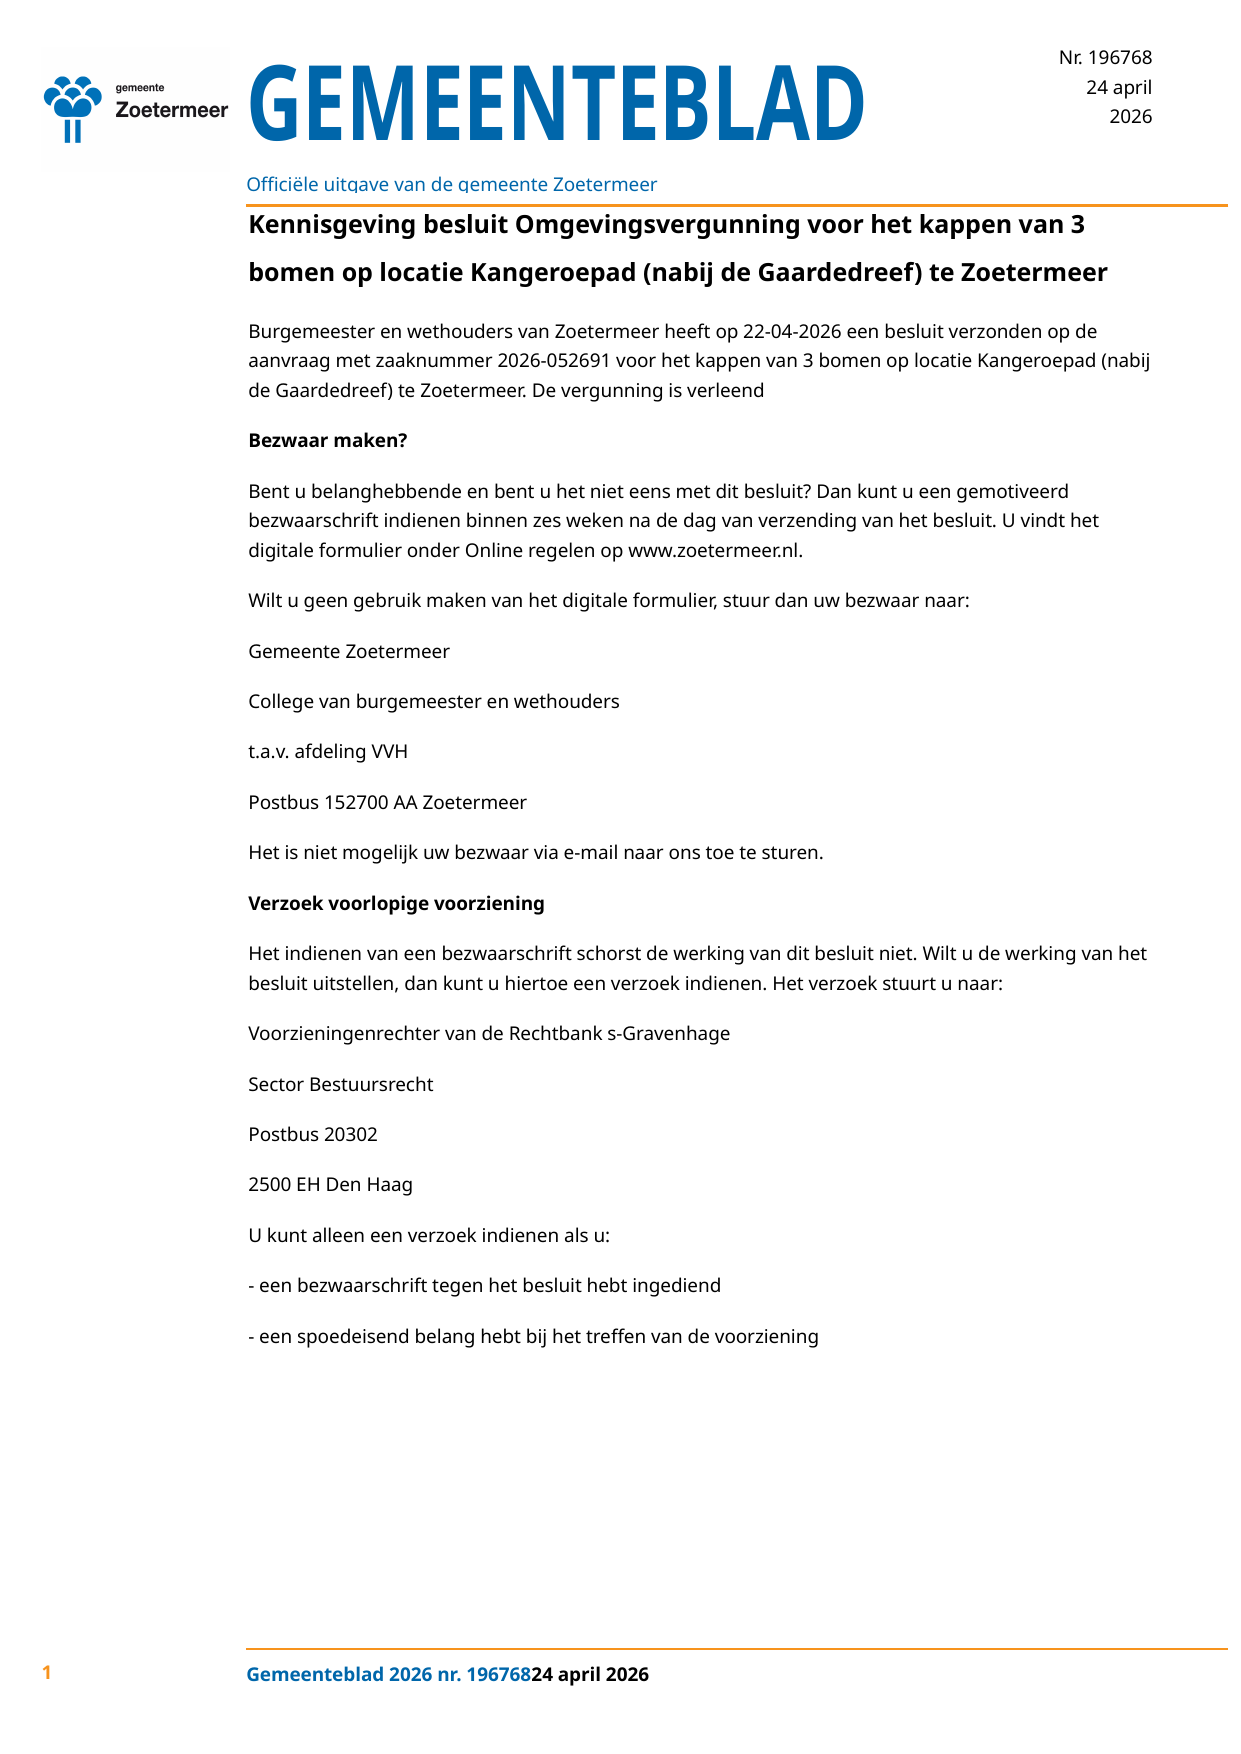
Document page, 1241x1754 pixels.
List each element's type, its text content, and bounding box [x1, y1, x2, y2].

text Gemeente Zoetermeer [248, 638, 1152, 664]
picture [41, 47, 231, 172]
text Bezwaar maken? [248, 427, 1152, 453]
text Het is niet mogelijk uw bezwaar via e-mail naar ons toe te sturen. [248, 839, 1152, 865]
text Postbus 152700 AA Zoetermeer [248, 789, 1152, 815]
text t.a.v. afdeling VVH [248, 739, 1152, 764]
text Bent u belanghebbende en bent u het niet eens met dit besluit? Dan kunt u een gemotiveerd bezwaarschrift indienen binnen zes weken na de dag van verzending van het besluit. U vindt het digitale formulier onder Online regelen op www.zoetermeer.nl. [248, 478, 1152, 563]
text - een spoedeisend belang hebt bij het treffen van de voorziening [248, 1323, 1152, 1349]
text Postbus 20302 [248, 1121, 1152, 1147]
text 2500 EH Den Haag [248, 1172, 1152, 1197]
text Wilt u geen gebruik maken van het digitale formulier, stuur dan uw bezwaar naar: [248, 587, 1152, 613]
text Sector Bestuursrecht [248, 1071, 1152, 1097]
text - een bezwaarschrift tegen het besluit hebt ingediend [248, 1272, 1152, 1298]
text Het indienen van een bezwaarschrift schorst de werking van dit besluit niet. Wilt u de werking van het besluit uitstellen, dan kunt u hiertoe een verzoek indienen. Het verzoek stuurt u naar: [248, 940, 1152, 996]
text Verzoek voorlopige voorziening [248, 890, 1152, 916]
text Voorzieningenrechter van de Rechtbank s-Gravenhage [248, 1020, 1152, 1046]
text Burgemeester en wethouders van Zoetermeer heeft op 22-04-2026 een besluit verzonden op de aanvraag met zaaknummer 2026-052691 voor het kappen van 3 bomen op locatie Kangeroepad (nabij de Gaardedreef) te Zoetermeer. De vergunning is verleend [248, 318, 1152, 403]
text U kunt alleen een verzoek indienen als u: [248, 1222, 1152, 1248]
text Kennisgeving besluit Omgevingsvergunning voor het kappen van 3 bomen op locatie Kangeroepad (nabij de Gaardedreef) te Zoetermeer [248, 207, 1152, 288]
text College van burgemeester en wethouders [248, 688, 1152, 714]
